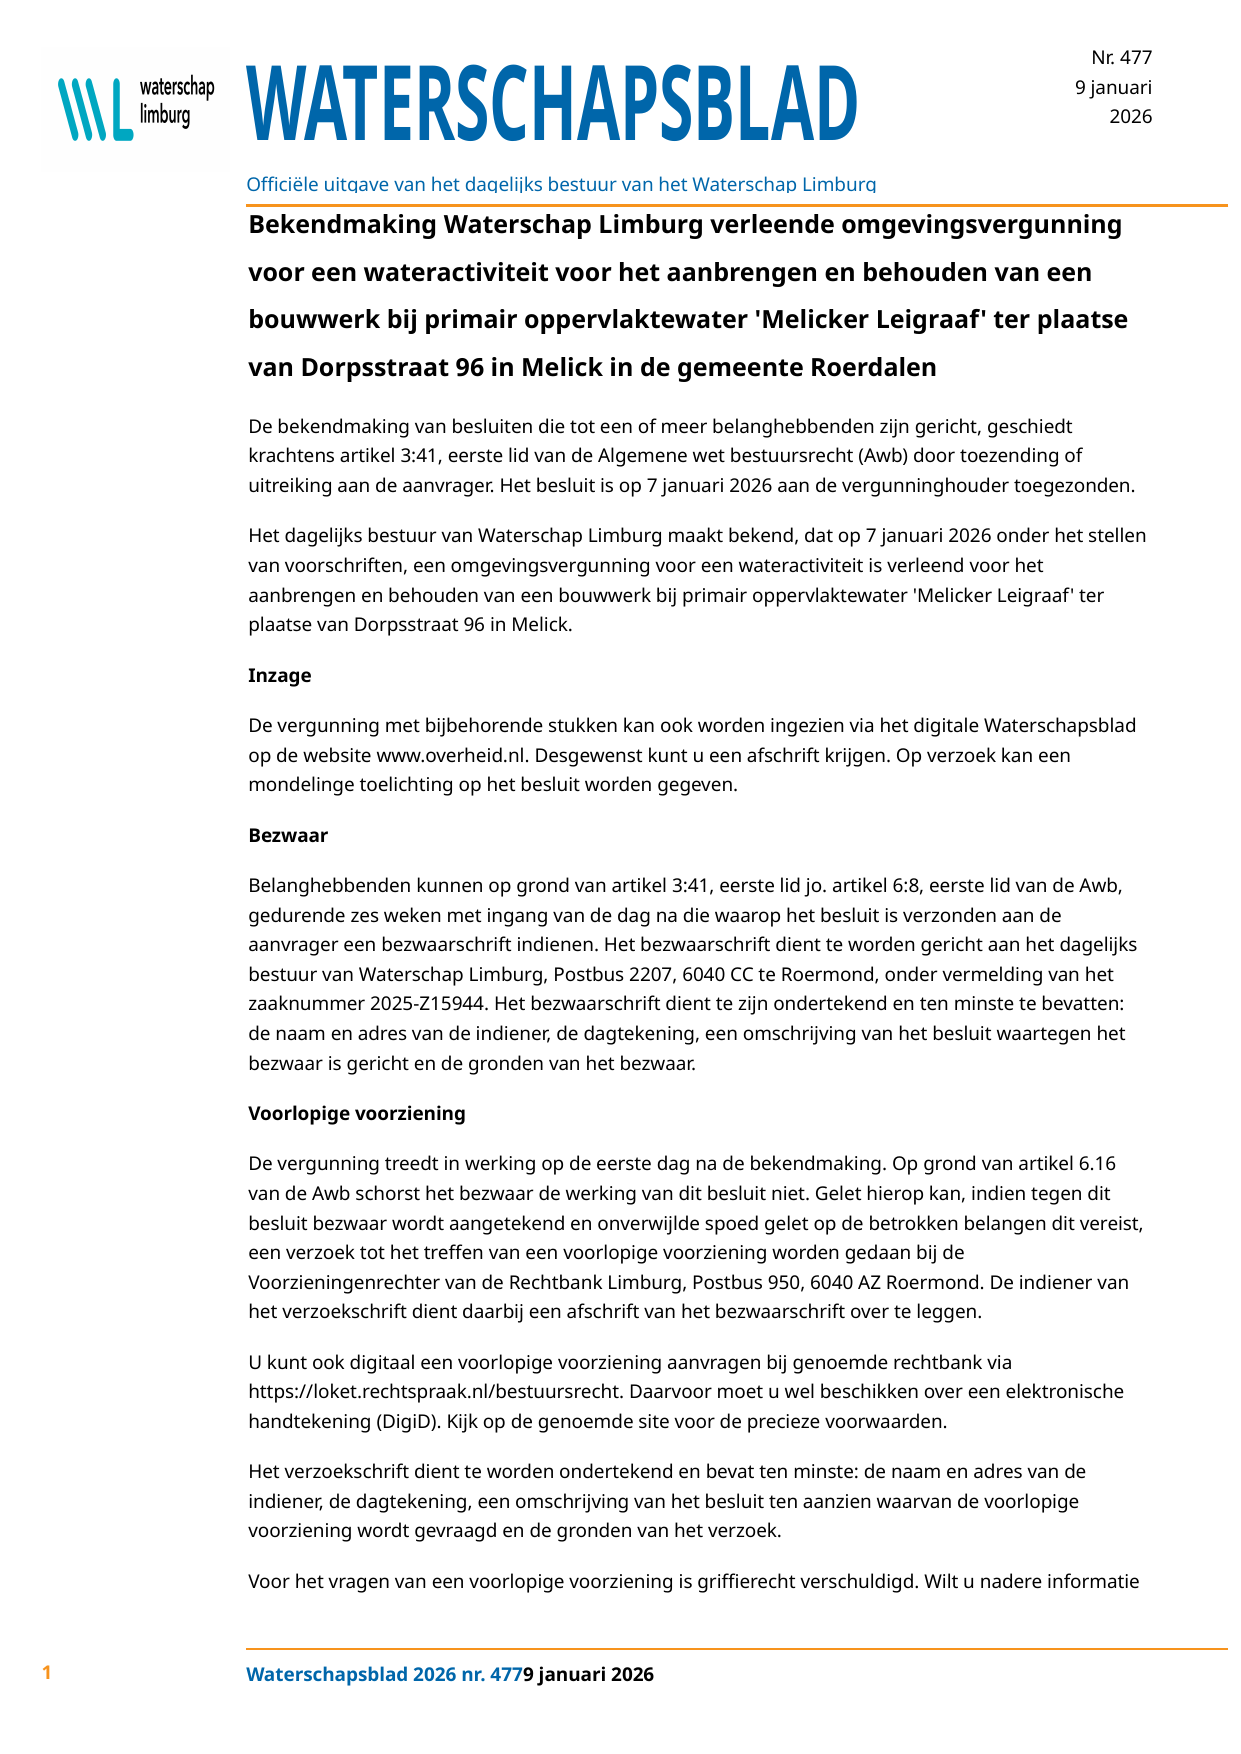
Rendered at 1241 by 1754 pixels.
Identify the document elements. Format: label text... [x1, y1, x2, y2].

text De vergunning met bijbehorende stukken kan ook worden ingezien via het digitale Waterschapsblad op de website www.overheid.nl. Desgewenst kunt u een afschrift krijgen. Op verzoek kan een mondelinge toelichting op het besluit worden gegeven. [248, 712, 1152, 797]
text Het dagelijks bestuur van Waterschap Limburg maakt bekend, dat op 7 januari 2026 onder het stellen van voorschriften, een omgevingsvergunning voor een wateractiviteit is verleend voor het aanbrengen en behouden van een bouwwerk bij primair oppervlaktewater 'Melicker Leigraaf' ter plaatse van Dorpsstraat 96 in Melick. [248, 523, 1152, 637]
text Bezwaar [248, 822, 1152, 848]
text Belanghebbenden kunnen op grond van artikel 3:41, eerste lid jo. artikel 6:8, eerste lid van de Awb, gedurende zes weken met ingang van de dag na die waarop het besluit is verzonden aan de aanvrager een bezwaarschrift indienen. Het bezwaarschrift dient te worden gericht aan het dagelijks bestuur van Waterschap Limburg, Postbus 2207, 6040 CC te Roermond, onder vermelding van het zaaknummer 2025-Z15944. Het bezwaarschrift dient te zijn ondertekend en ten minste te bevatten: de naam en adres van de indiener, de dagtekening, een omschrijving van het besluit waartegen het bezwaar is gericht en de gronden van het bezwaar. [248, 872, 1152, 1076]
picture [41, 47, 231, 172]
text De bekendmaking van besluiten die tot een of meer belanghebbenden zijn gericht, geschiedt krachtens artikel 3:41, eerste lid van de Algemene wet bestuursrecht (Awb) door toezending of uitreiking aan de aanvrager. Het besluit is op 7 januari 2026 aan de vergunninghouder toegezonden. [248, 413, 1152, 498]
text Voorlopige voorziening [248, 1100, 1152, 1126]
text Inzage [248, 662, 1152, 688]
text Bekendmaking Waterschap Limburg verleende omgevingsvergunning voor een wateractiviteit voor het aanbrengen en behouden van een bouwwerk bij primair oppervlaktewater 'Melicker Leigraaf' ter plaatse van Dorpsstraat 96 in Melick in de gemeente Roerdalen [248, 207, 1152, 384]
text U kunt ook digitaal een voorlopige voorziening aanvragen bij genoemde rechtbank via https://loket.rechtspraak.nl/bestuursrecht. Daarvoor moet u wel beschikken over een elektronische handtekening (DigiD). Kijk op de genoemde site voor de precieze voorwaarden. [248, 1349, 1152, 1434]
text Voor het vragen van een voorlopige voorziening is griffierecht verschuldigd. Wilt u nadere informatie [248, 1568, 1152, 1594]
text Het verzoekschrift dient te worden ondertekend en bevat ten minste: de naam en adres van de indiener, de dagtekening, een omschrijving van het besluit ten aanzien waarvan de voorlopige voorziening wordt gevraagd en de gronden van het verzoek. [248, 1458, 1152, 1543]
text De vergunning treedt in werking op de eerste dag na de bekendmaking. Op grond van artikel 6.16 van de Awb schorst het bezwaar de werking van dit besluit niet. Gelet hierop kan, indien tegen dit besluit bezwaar wordt aangetekend en onverwijlde spoed gelet op de betrokken belangen dit vereist, een verzoek tot het treffen van een voorlopige voorziening worden gedaan bij de Voorzieningenrechter van de Rechtbank Limburg, Postbus 950, 6040 AZ Roermond. De indiener van het verzoekschrift dient daarbij een afschrift van het bezwaarschrift over te leggen. [248, 1151, 1152, 1324]
